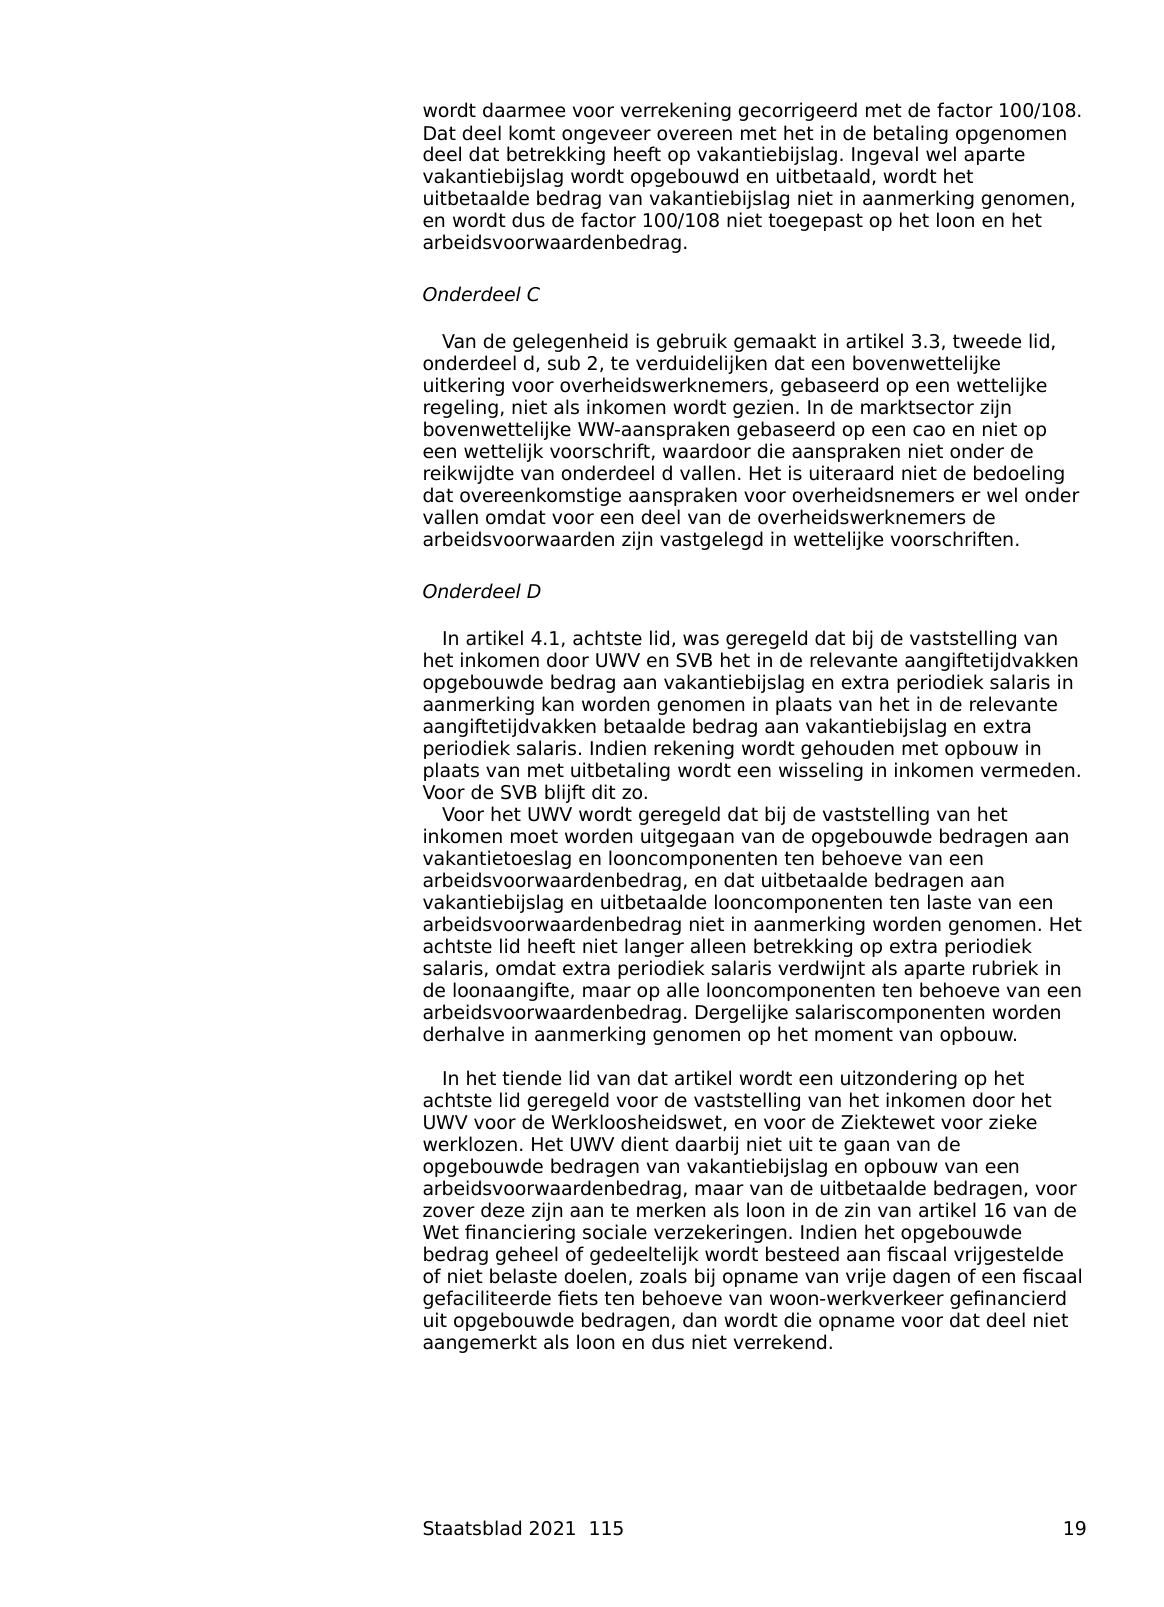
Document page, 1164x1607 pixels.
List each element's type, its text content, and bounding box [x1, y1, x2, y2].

text wordt daarmee voor verrekening gecorrigeerd met de factor 100/108. Dat deel komt ongeveer overeen met het in de betaling opgenomen deel dat betrekking heeft op vakantiebijslag. Ingeval wel aparte vakantiebijslag wordt opgebouwd en uitbetaald, wordt het uitbetaalde bedrag van vakantiebijslag niet in aanmerking genomen, en wordt dus de factor 100/108 niet toegepast op het loon en het arbeidsvoorwaardenbedrag. [422, 100, 1087, 254]
text Voor het UWV wordt geregeld dat bij de vaststelling van het inkomen moet worden uitgegaan van de opgebouwde bedragen aan vakantietoeslag en looncomponenten ten behoeve van een arbeidsvoorwaardenbedrag, en dat uitbetaalde bedragen aan vakantiebijslag en uitbetaalde looncomponenten ten laste van een arbeidsvoorwaardenbedrag niet in aanmerking worden genomen. Het achtste lid heeft niet langer alleen betrekking op extra periodiek salaris, omdat extra periodiek salaris verdwijnt als aparte rubriek in de loonaangifte, maar op alle looncomponenten ten behoeve van een arbeidsvoorwaardenbedrag. Dergelijke salariscomponenten worden derhalve in aanmerking genomen op het moment van opbouw. [422, 804, 1087, 1046]
subtitle Onderdeel D [422, 581, 1087, 603]
text Van de gelegenheid is gebruik gemaakt in artikel 3.3, tweede lid, onderdeel d, sub 2, te verduidelijken dat een bovenwettelijke uitkering voor overheidswerknemers, gebaseerd op een wettelijke regeling, niet als inkomen wordt gezien. In de marktsector zijn bovenwettelijke WW-aanspraken gebaseerd op een cao en niet op een wettelijk voorschrift, waardoor die aanspraken niet onder de reikwijdte van onderdeel d vallen. Het is uiteraard niet de bedoeling dat overeenkomstige aanspraken voor overheidsnemers er wel onder vallen omdat voor een deel van de overheidswerknemers de arbeidsvoorwaarden zijn vastgelegd in wettelijke voorschriften. [422, 331, 1087, 551]
text In het tiende lid van dat artikel wordt een uitzondering op het achtste lid geregeld voor de vaststelling van het inkomen door het UWV voor de Werkloosheidswet, en voor de Ziektewet voor zieke werklozen. Het UWV dient daarbij niet uit te gaan van de opgebouwde bedragen van vakantiebijslag en opbouw van een arbeidsvoorwaardenbedrag, maar van de uitbetaalde bedragen, voor zover deze zijn aan te merken als loon in de zin van artikel 16 van de Wet financiering sociale verzekeringen. Indien het opgebouwde bedrag geheel of gedeeltelijk wordt besteed aan fiscaal vrijgestelde of niet belaste doelen, zoals bij opname van vrije dagen of een fiscaal gefaciliteerde fiets ten behoeve van woon-werkverkeer gefinancierd uit opgebouwde bedragen, dan wordt die opname voor dat deel niet aangemerkt als loon en dus niet verrekend. [422, 1068, 1087, 1353]
subtitle Onderdeel C [422, 284, 1087, 306]
text In artikel 4.1, achtste lid, was geregeld dat bij de vaststelling van het inkomen door UWV en SVB het in de relevante aangiftetijdvakken opgebouwde bedrag aan vakantiebijslag en extra periodiek salaris in aanmerking kan worden genomen in plaats van het in de relevante aangiftetijdvakken betaalde bedrag aan vakantiebijslag en extra periodiek salaris. Indien rekening wordt gehouden met opbouw in plaats van met uitbetaling wordt een wisseling in inkomen vermeden. Voor de SVB blijft dit zo. [422, 628, 1087, 804]
